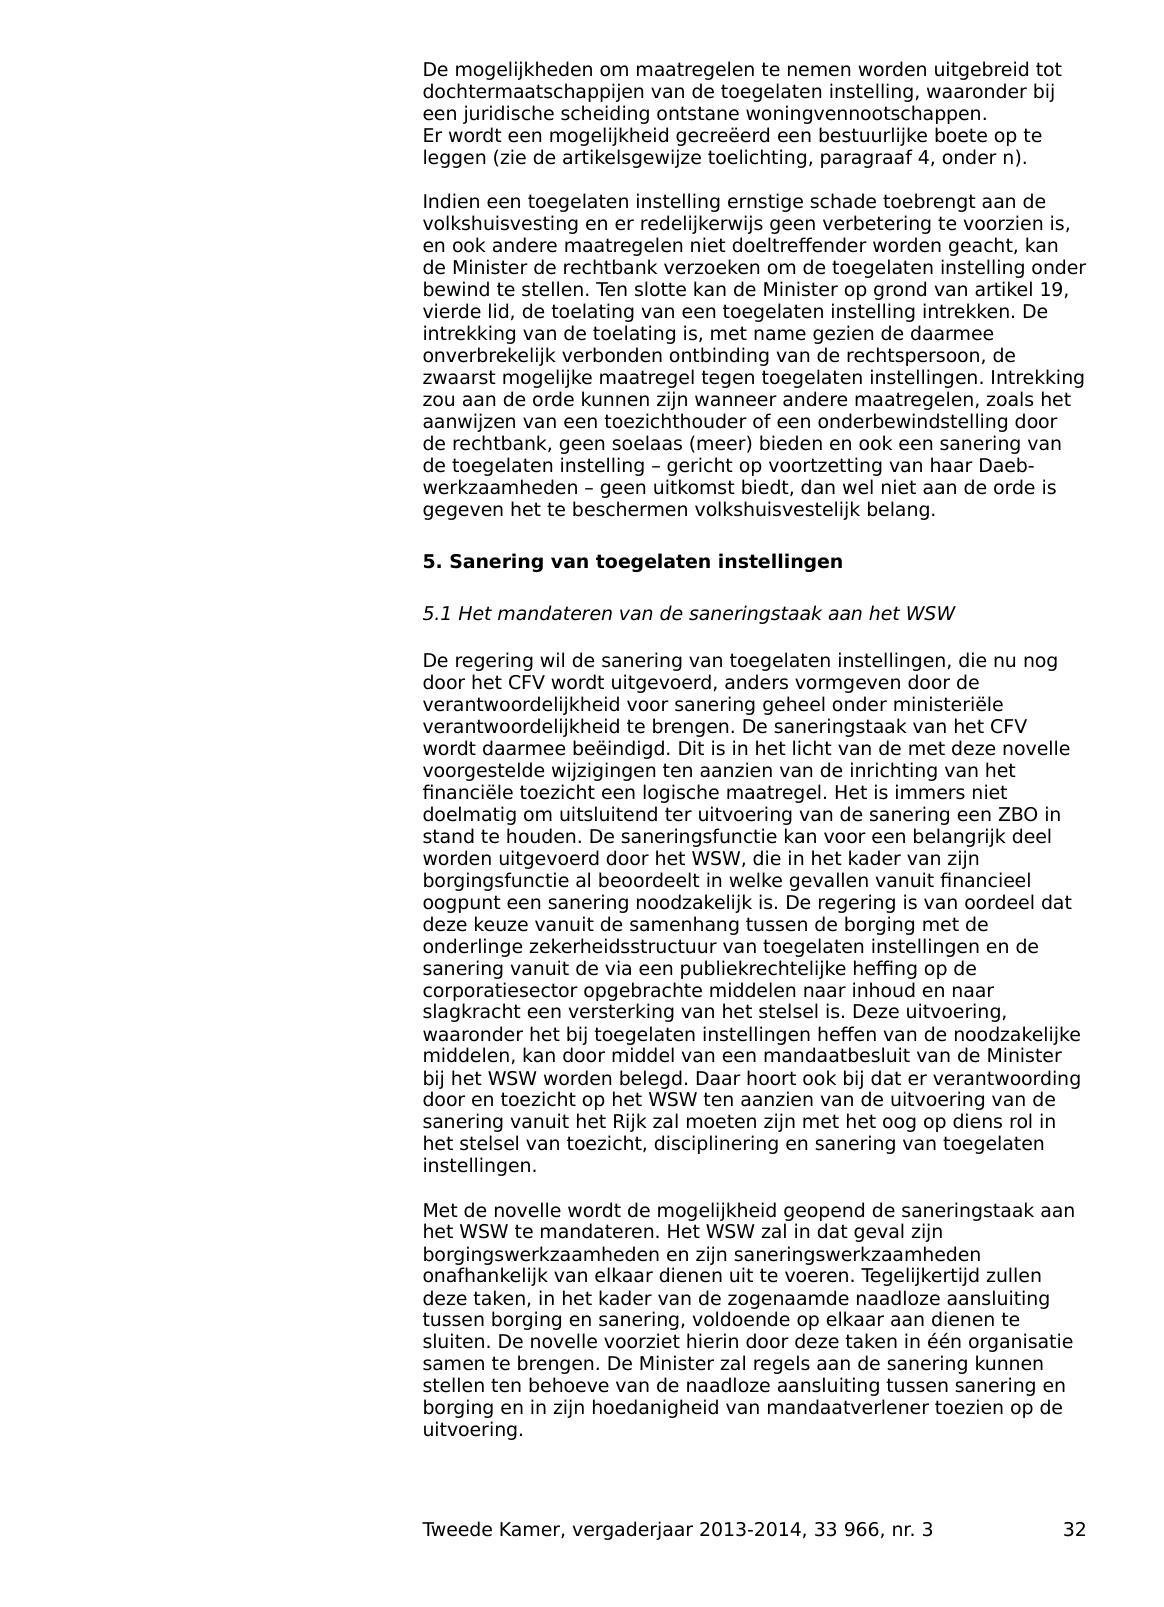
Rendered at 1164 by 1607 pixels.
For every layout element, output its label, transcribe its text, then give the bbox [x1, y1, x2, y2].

text Met de novelle wordt de mogelijkheid geopend de saneringstaak aan het WSW te mandateren. Het WSW zal in dat geval zijn borgingswerkzaamheden en zijn saneringswerkzaamheden onafhankelijk van elkaar dienen uit te voeren. Tegelijkertijd zullen deze taken, in het kader van de zogenaamde naadloze aansluiting tussen borging en sanering, voldoende op elkaar aan dienen te sluiten. De novelle voorziet hierin door deze taken in één organisatie samen te brengen. De Minister zal regels aan de sanering kunnen stellen ten behoeve van de naadloze aansluiting tussen sanering en borging en in zijn hoedanigheid van mandaatverlener toezien op de uitvoering. [422, 1199, 1087, 1441]
text Indien een toegelaten instelling ernstige schade toebrengt aan de volkshuisvesting en er redelijkerwijs geen verbetering te voorzien is, en ook andere maatregelen niet doeltreffender worden geacht, kan de Minister de rechtbank verzoeken om de toegelaten instelling onder bewind te stellen. Ten slotte kan de Minister op grond van artikel 19, vierde lid, de toelating van een toegelaten instelling intrekken. De intrekking van de toelating is, met name gezien de daarmee onverbrekelijk verbonden ontbinding van de rechtspersoon, de zwaarst mogelijke maatregel tegen toegelaten instellingen. Intrekking zou aan de orde kunnen zijn wanneer andere maatregelen, zoals het aanwijzen van een toezichthouder of een onderbewindstelling door de rechtbank, geen soelaas (meer) bieden en ook een sanering van de toegelaten instelling – gericht op voortzetting van haar Daeb-werkzaamheden – geen uitkomst biedt, dan wel niet aan de orde is gegeven het te beschermen volkshuisvestelijk belang. [422, 191, 1087, 521]
subtitle 5.1 Het mandateren van de saneringstaak aan het WSW [422, 603, 1087, 625]
subtitle 5. Sanering van toegelaten instellingen [422, 551, 1087, 573]
text Er wordt een mogelijkheid gecreëerd een bestuurlijke boete op te leggen (zie de artikelsgewijze toelichting, paragraaf 4, onder n). [422, 125, 1087, 169]
text De regering wil de sanering van toegelaten instellingen, die nu nog door het CFV wordt uitgevoerd, anders vormgeven door de verantwoordelijkheid voor sanering geheel onder ministeriële verantwoordelijkheid te brengen. De saneringstaak van het CFV wordt daarmee beëindigd. Dit is in het licht van de met deze novelle voorgestelde wijzigingen ten aanzien van de inrichting van het financiële toezicht een logische maatregel. Het is immers niet doelmatig om uitsluitend ter uitvoering van de sanering een ZBO in stand te houden. De saneringsfunctie kan voor een belangrijk deel worden uitgevoerd door het WSW, die in het kader van zijn borgingsfunctie al beoordeelt in welke gevallen vanuit financieel oogpunt een sanering noodzakelijk is. De regering is van oordeel dat deze keuze vanuit de samenhang tussen de borging met de onderlinge zekerheidsstructuur van toegelaten instellingen en de sanering vanuit de via een publiekrechtelijke heffing op de corporatiesector opgebrachte middelen naar inhoud en naar slagkracht een versterking van het stelsel is. Deze uitvoering, waaronder het bij toegelaten instellingen heffen van de noodzakelijke middelen, kan door middel van een mandaatbesluit van de Minister bij het WSW worden belegd. Daar hoort ook bij dat er verantwoording door en toezicht op het WSW ten aanzien van de uitvoering van de sanering vanuit het Rijk zal moeten zijn met het oog op diens rol in het stelsel van toezicht, disciplinering en sanering van toegelaten instellingen. [422, 650, 1087, 1177]
text De mogelijkheden om maatregelen te nemen worden uitgebreid tot dochtermaatschappijen van de toegelaten instelling, waaronder bij een juridische scheiding ontstane woningvennootschappen. [422, 59, 1087, 125]
